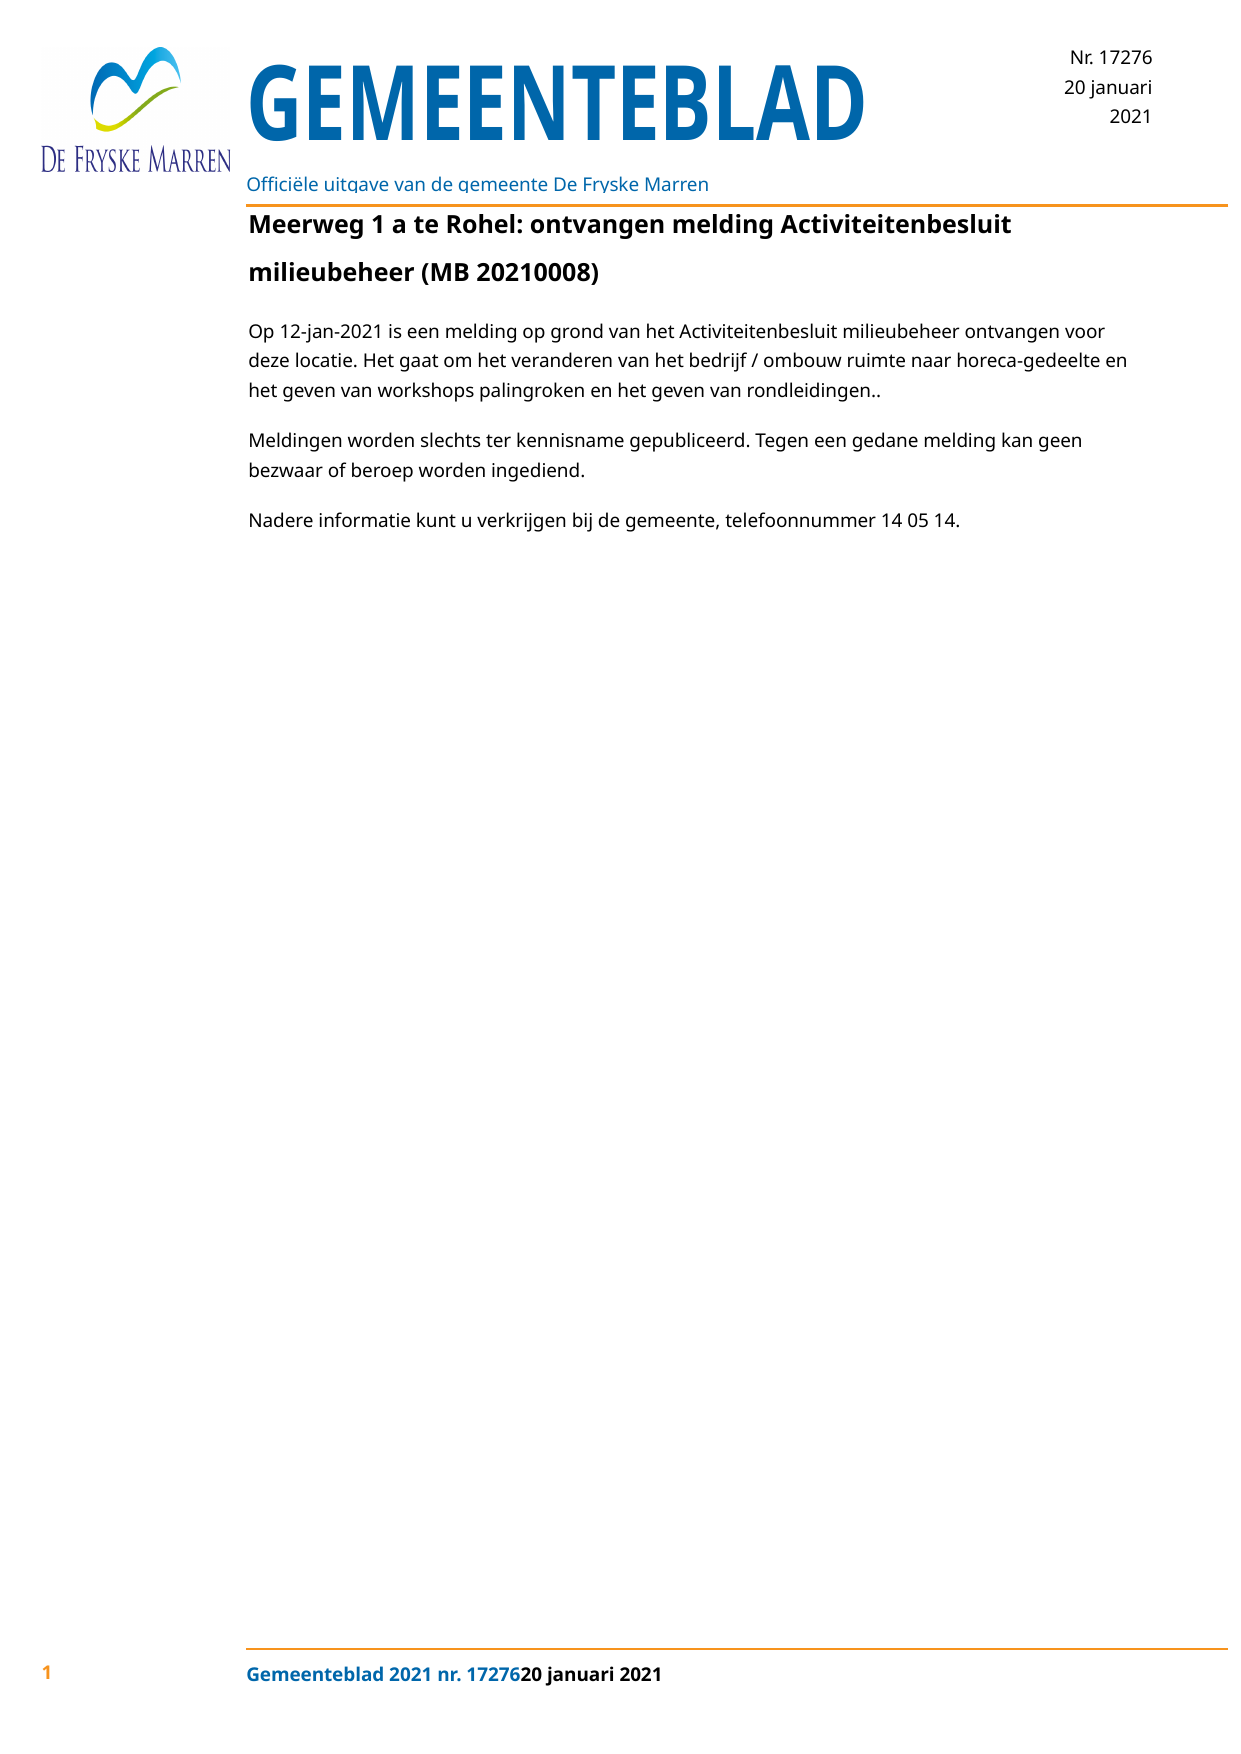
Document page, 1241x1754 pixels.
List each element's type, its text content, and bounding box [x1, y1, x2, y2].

text Nadere informatie kunt u verkrijgen bij de gemeente, telefoonnummer 14 05 14. [248, 507, 1152, 533]
picture [41, 47, 231, 172]
text Op 12-jan-2021 is een melding op grond van het Activiteitenbesluit milieubeheer ontvangen voor deze locatie. Het gaat om het veranderen van het bedrijf / ombouw ruimte naar horeca-gedeelte en het geven van workshops palingroken en het geven van rondleidingen.. [248, 318, 1152, 403]
text Meldingen worden slechts ter kennisname gepubliceerd. Tegen een gedane melding kan geen bezwaar of beroep worden ingediend. [248, 427, 1152, 483]
text Meerweg 1 a te Rohel: ontvangen melding Activiteitenbesluit milieubeheer (MB 20210008) [248, 207, 1152, 288]
